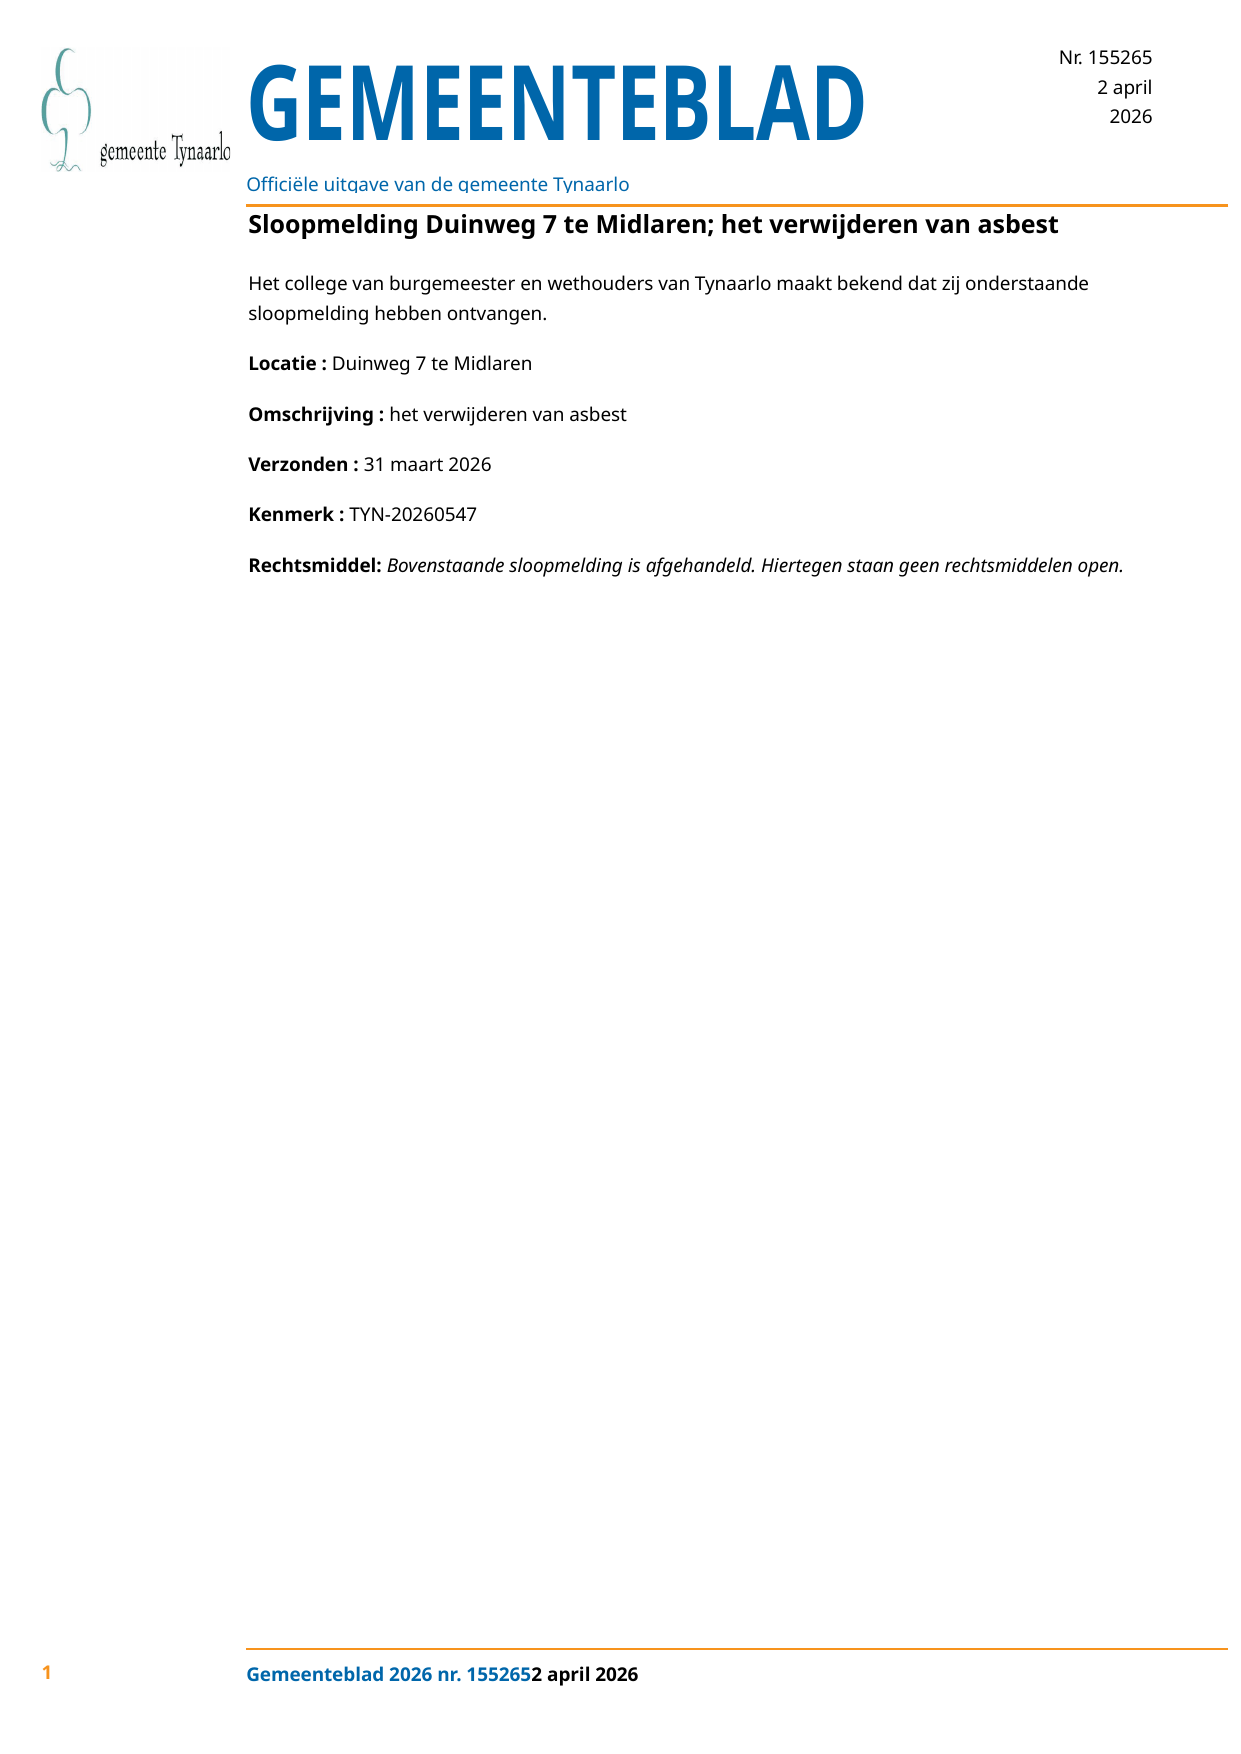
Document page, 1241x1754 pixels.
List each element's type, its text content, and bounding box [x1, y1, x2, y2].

text Rechtsmiddel: Bovenstaande sloopmelding is afgehandeld. Hiertegen staan geen rechtsmiddelen open. [248, 552, 1152, 578]
text Verzonden : 31 maart 2026 [248, 451, 1152, 477]
picture [41, 47, 231, 172]
text Omschrijving : het verwijderen van asbest [248, 401, 1152, 426]
text Kenmerk : TYN-20260547 [248, 502, 1152, 527]
text Sloopmelding Duinweg 7 te Midlaren; het verwijderen van asbest [248, 207, 1152, 241]
text Locatie : Duinweg 7 te Midlaren [248, 350, 1152, 376]
text Het college van burgemeester en wethouders van Tynaarlo maakt bekend dat zij onderstaande sloopmelding hebben ontvangen. [248, 270, 1152, 326]
